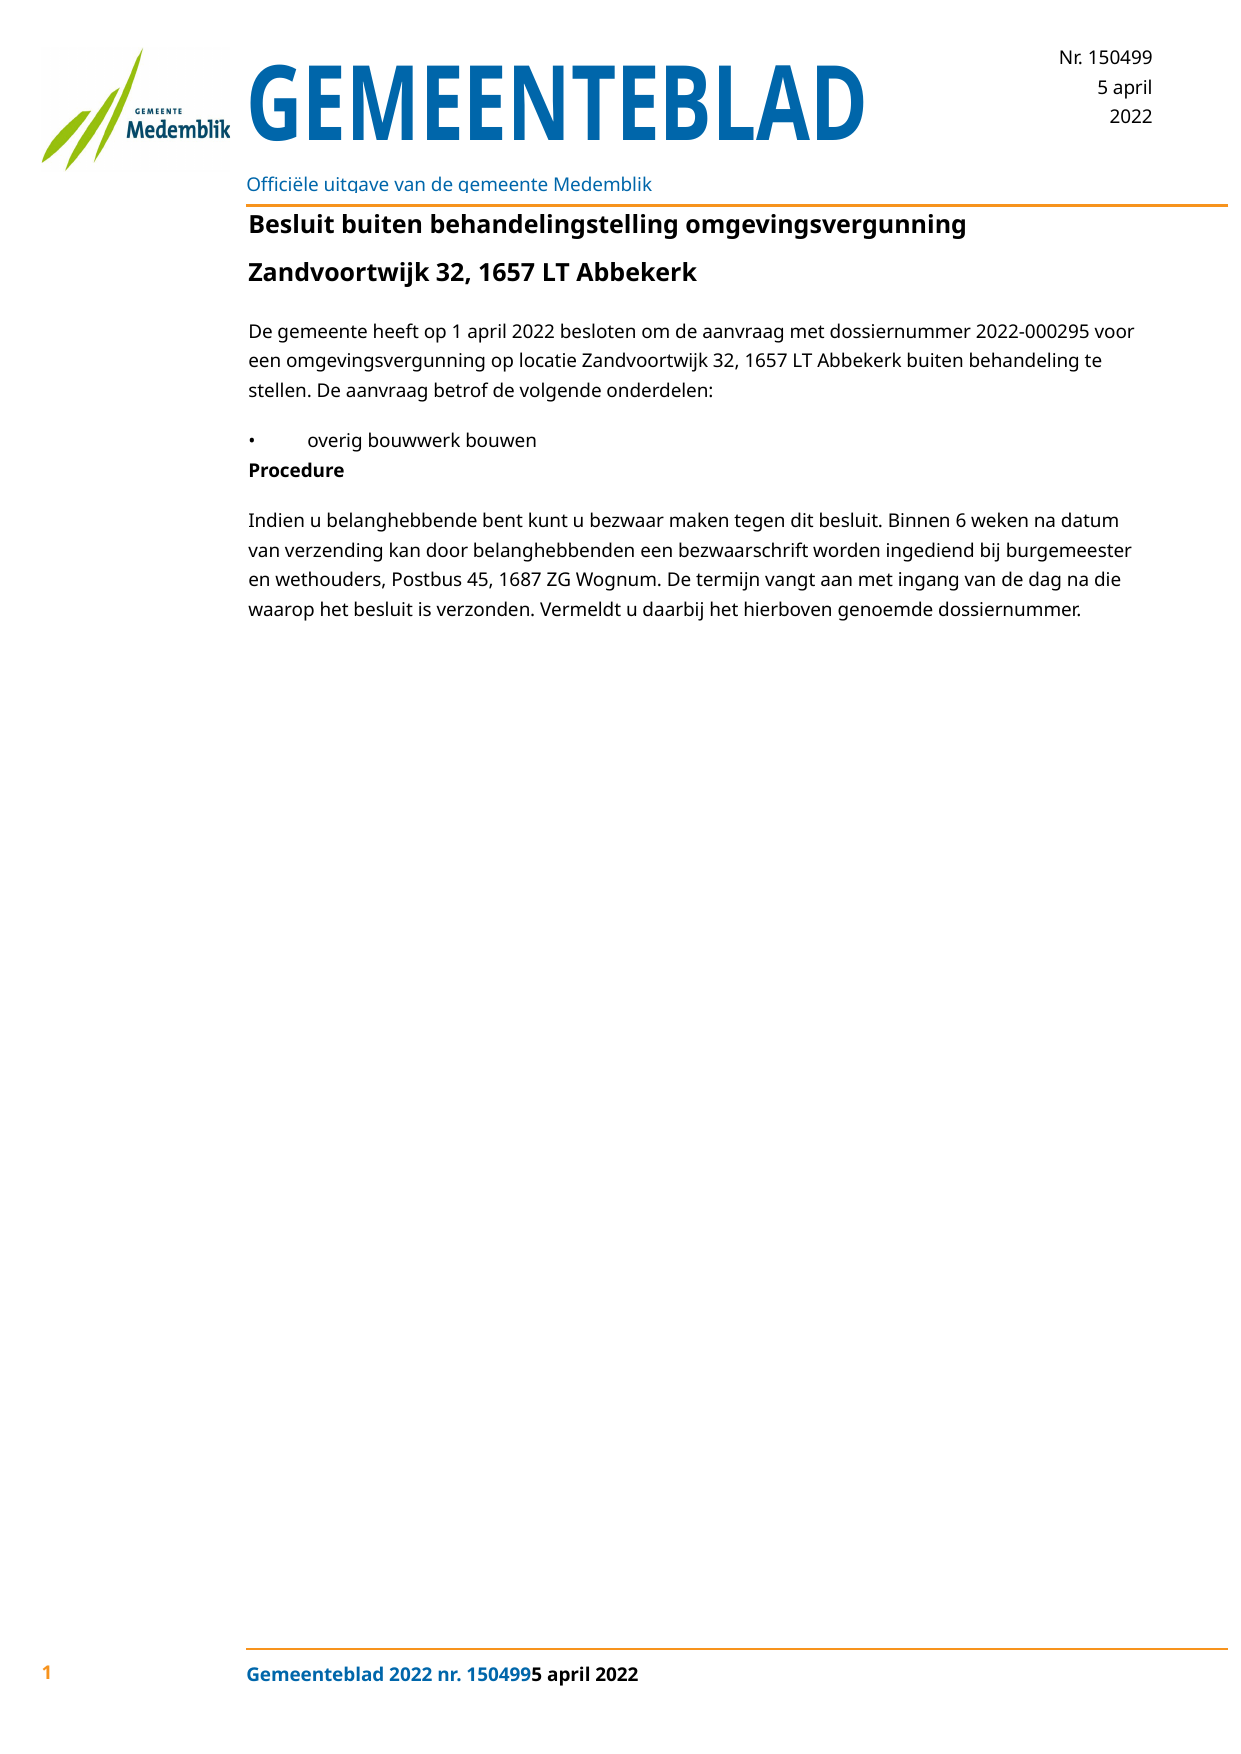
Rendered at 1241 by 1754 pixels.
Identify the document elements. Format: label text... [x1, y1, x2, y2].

text Procedure [248, 457, 1152, 483]
text Indien u belanghebbende bent kunt u bezwaar maken tegen dit besluit. Binnen 6 weken na datum van verzending kan door belanghebbenden een bezwaarschrift worden ingediend bij burgemeester en wethouders, Postbus 45, 1687 ZG Wognum. De termijn vangt aan met ingang van de dag na die waarop het besluit is verzonden. Vermeldt u daarbij het hierboven genoemde dossiernummer. [248, 507, 1152, 622]
list overig bouwwerk bouwen [248, 427, 1152, 453]
text Besluit buiten behandelingstelling omgevingsvergunning Zandvoortwijk 32, 1657 LT Abbekerk [248, 207, 1152, 288]
picture [41, 47, 231, 172]
text De gemeente heeft op 1 april 2022 besloten om de aanvraag met dossiernummer 2022-000295 voor een omgevingsvergunning op locatie Zandvoortwijk 32, 1657 LT Abbekerk buiten behandeling te stellen. De aanvraag betrof de volgende onderdelen: [248, 318, 1152, 403]
